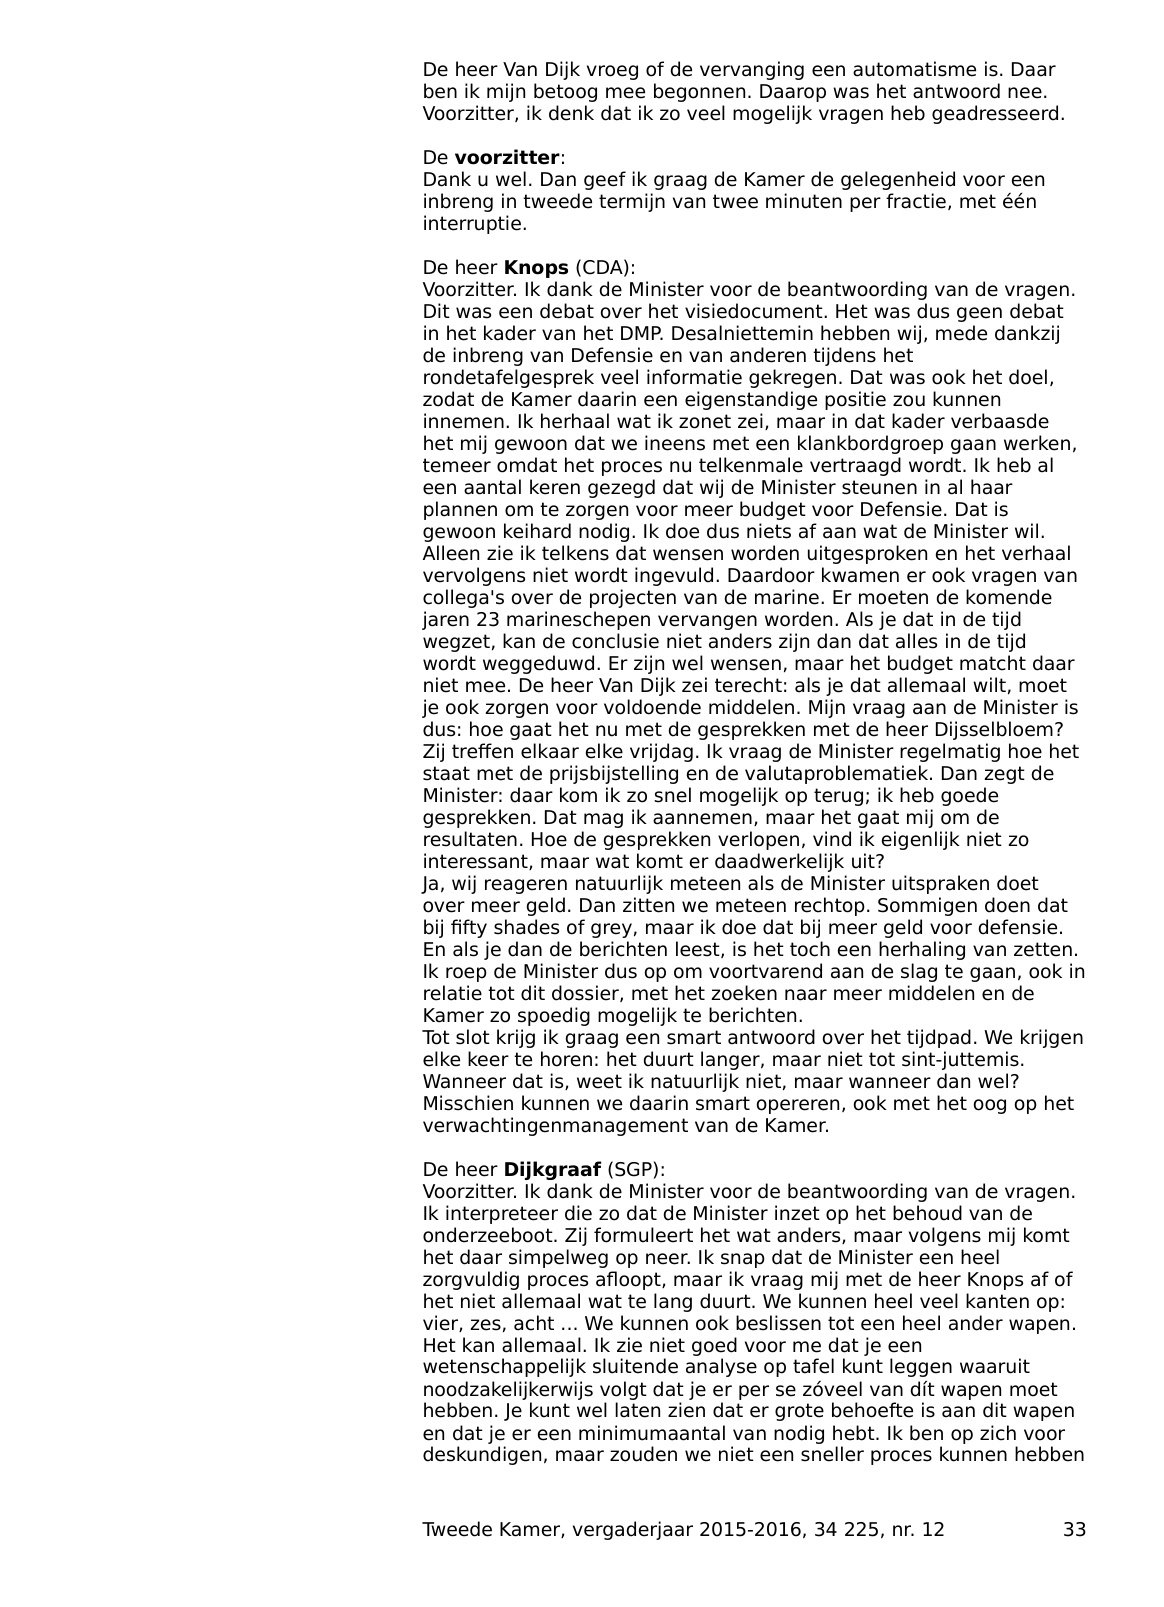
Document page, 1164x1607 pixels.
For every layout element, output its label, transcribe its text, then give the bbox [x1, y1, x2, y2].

text Tot slot krijg ik graag een smart antwoord over het tijdpad. We krijgen elke keer te horen: het duurt langer, maar niet tot sint-juttemis. Wanneer dat is, weet ik natuurlijk niet, maar wanneer dan wel? Misschien kunnen we daarin smart opereren, ook met het oog op het verwachtingenmanagement van de Kamer. [422, 1027, 1087, 1136]
text De heer Van Dijk vroeg of de vervanging een automatisme is. Daar ben ik mijn betoog mee begonnen. Daarop was het antwoord nee. [422, 59, 1087, 103]
text Voorzitter. Ik dank de Minister voor de beantwoording van de vragen. Dit was een debat over het visiedocument. Het was dus geen debat in het kader van het DMP. Desalniettemin hebben wij, mede dankzij de inbreng van Defensie en van anderen tijdens het rondetafelgesprek veel informatie gekregen. Dat was ook het doel, zodat de Kamer daarin een eigenstandige positie zou kunnen innemen. Ik herhaal wat ik zonet zei, maar in dat kader verbaasde het mij gewoon dat we ineens met een klankbordgroep gaan werken, temeer omdat het proces nu telkenmale vertraagd wordt. Ik heb al een aantal keren gezegd dat wij de Minister steunen in al haar plannen om te zorgen voor meer budget voor Defensie. Dat is gewoon keihard nodig. Ik doe dus niets af aan wat de Minister wil. Alleen zie ik telkens dat wensen worden uitgesproken en het verhaal vervolgens niet wordt ingevuld. Daardoor kwamen er ook vragen van collega's over de projecten van de marine. Er moeten de komende jaren 23 marineschepen vervangen worden. Als je dat in de tijd wegzet, kan de conclusie niet anders zijn dan dat alles in de tijd wordt weggeduwd. Er zijn wel wensen, maar het budget matcht daar niet mee. De heer Van Dijk zei terecht: als je dat allemaal wilt, moet je ook zorgen voor voldoende middelen. Mijn vraag aan de Minister is dus: hoe gaat het nu met de gesprekken met de heer Dijsselbloem? Zij treffen elkaar elke vrijdag. Ik vraag de Minister regelmatig hoe het staat met de prijsbijstelling en de valutaproblematiek. Dan zegt de Minister: daar kom ik zo snel mogelijk op terug; ik heb goede gesprekken. Dat mag ik aannemen, maar het gaat mij om de resultaten. Hoe de gesprekken verlopen, vind ik eigenlijk niet zo interessant, maar wat komt er daadwerkelijk uit? [422, 279, 1087, 873]
text De voorzitter: [422, 147, 1087, 169]
text Voorzitter. Ik dank de Minister voor de beantwoording van de vragen. Ik interpreteer die zo dat de Minister inzet op het behoud van de onderzeeboot. Zij formuleert het wat anders, maar volgens mij komt het daar simpelweg op neer. Ik snap dat de Minister een heel zorgvuldig proces afloopt, maar ik vraag mij met de heer Knops af of het niet allemaal wat te lang duurt. We kunnen heel veel kanten op: vier, zes, acht ... We kunnen ook beslissen tot een heel ander wapen. Het kan allemaal. Ik zie niet goed voor me dat je een wetenschappelijk sluitende analyse op tafel kunt leggen waaruit noodzakelijkerwijs volgt dat je er per se zóveel van dít wapen moet hebben. Je kunt wel laten zien dat er grote behoefte is aan dit wapen en dat je er een minimumaantal van nodig hebt. Ik ben op zich voor deskundigen, maar zouden we niet een sneller proces kunnen hebben [422, 1181, 1087, 1466]
text Ja, wij reageren natuurlijk meteen als de Minister uitspraken doet over meer geld. Dan zitten we meteen rechtop. Sommigen doen dat bij fifty shades of grey, maar ik doe dat bij meer geld voor defensie. En als je dan de berichten leest, is het toch een herhaling van zetten. Ik roep de Minister dus op om voortvarend aan de slag te gaan, ook in relatie tot dit dossier, met het zoeken naar meer middelen en de Kamer zo spoedig mogelijk te berichten. [422, 873, 1087, 1027]
text De heer Dijkgraaf (SGP): [422, 1159, 1087, 1181]
text Dank u wel. Dan geef ik graag de Kamer de gelegenheid voor een inbreng in tweede termijn van twee minuten per fractie, met één interruptie. [422, 169, 1087, 235]
text De heer Knops (CDA): [422, 257, 1087, 279]
text Voorzitter, ik denk dat ik zo veel mogelijk vragen heb geadresseerd. [422, 103, 1087, 125]
